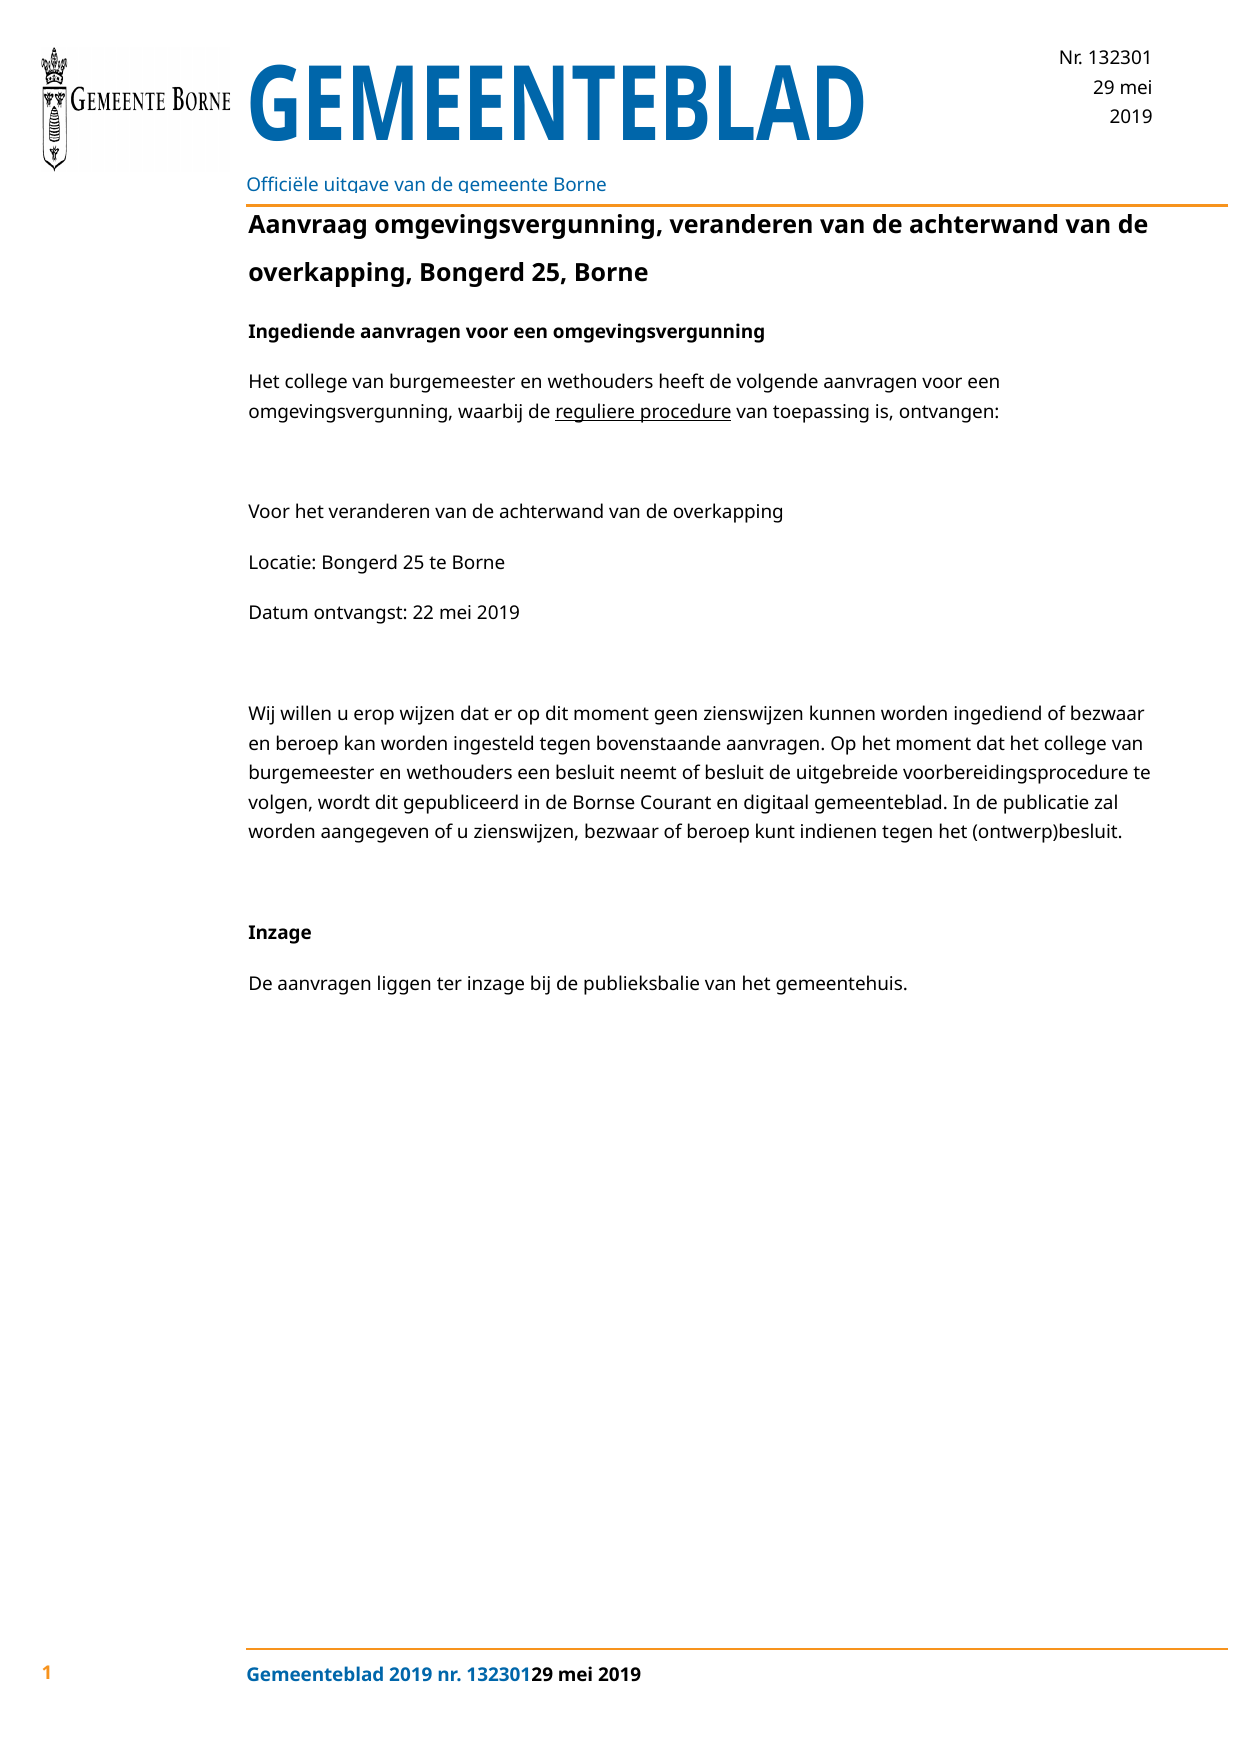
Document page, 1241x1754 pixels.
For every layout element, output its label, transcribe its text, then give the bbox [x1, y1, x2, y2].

text Datum ontvangst: 22 mei 2019 [248, 599, 1152, 625]
text Wij willen u erop wijzen dat er op dit moment geen zienswijzen kunnen worden ingediend of bezwaar en beroep kan worden ingesteld tegen bovenstaande aanvragen. Op het moment dat het college van burgemeester en wethouders een besluit neemt of besluit de uitgebreide voorbereidingsprocedure te volgen, wordt dit gepubliceerd in de Bornse Courant en digitaal gemeenteblad. In de publicatie zal worden aangegeven of u zienswijzen, bezwaar of beroep kunt indienen tegen het (ontwerp)besluit. [248, 700, 1152, 844]
text Inzage [248, 919, 1152, 945]
text Ingediende aanvragen voor een omgevingsvergunning [248, 318, 1152, 344]
picture [41, 47, 231, 172]
text De aanvragen liggen ter inzage bij de publieksbalie van het gemeentehuis. [248, 970, 1152, 996]
text Aanvraag omgevingsvergunning, veranderen van de achterwand van de overkapping, Bongerd 25, Borne [248, 207, 1152, 288]
text Locatie: Bongerd 25 te Borne [248, 549, 1152, 575]
text Het college van burgemeester en wethouders heeft de volgende aanvragen voor een omgevingsvergunning, waarbij de reguliere procedure van toepassing is, ontvangen: [248, 368, 1152, 424]
text Voor het veranderen van de achterwand van de overkapping [248, 499, 1152, 524]
